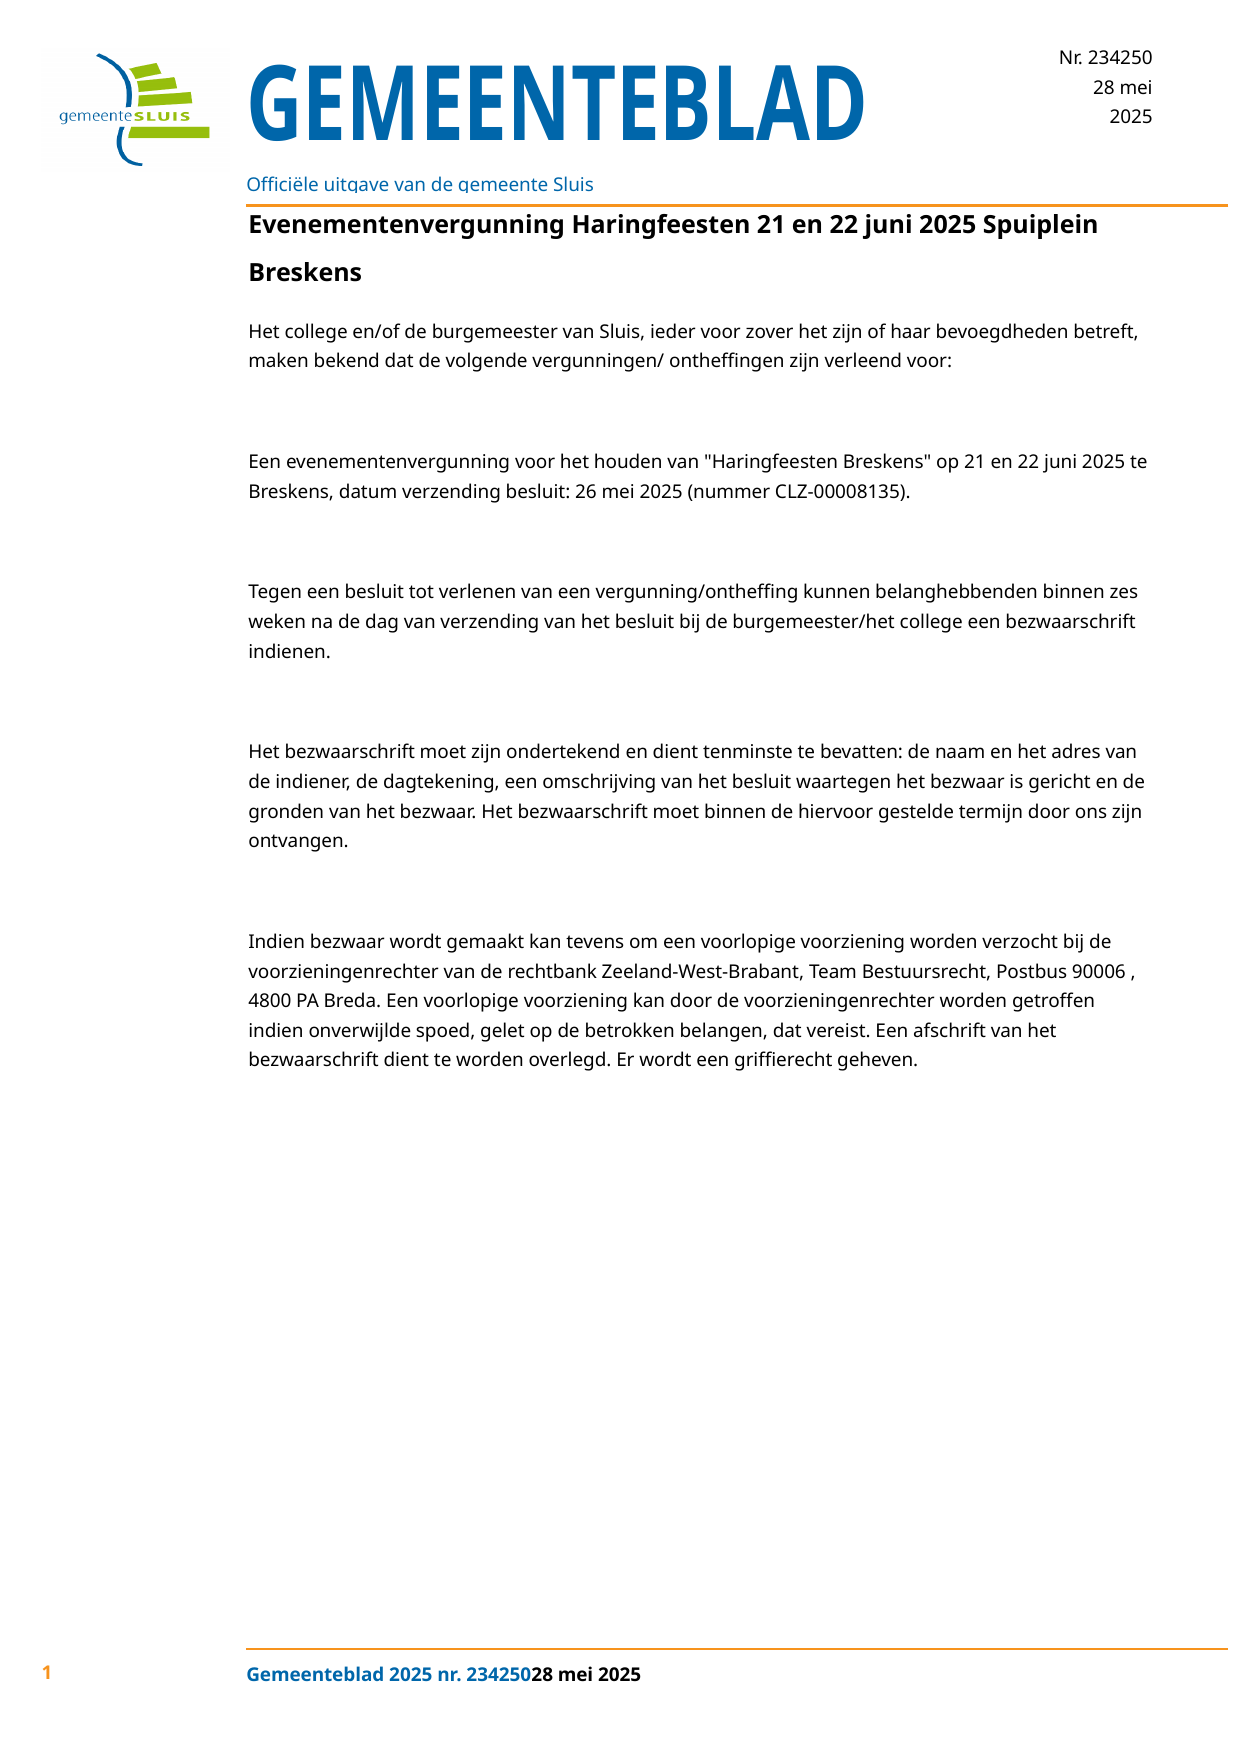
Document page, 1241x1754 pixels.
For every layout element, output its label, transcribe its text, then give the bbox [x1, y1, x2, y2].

text Het college en/of de burgemeester van Sluis, ieder voor zover het zijn of haar bevoegdheden betreft, maken bekend dat de volgende vergunningen/ ontheffingen zijn verleend voor: [248, 318, 1152, 373]
text Het bezwaarschrift moet zijn ondertekend en dient tenminste te bevatten: de naam en het adres van de indiener, de dagtekening, een omschrijving van het besluit waartegen het bezwaar is gericht en de gronden van het bezwaar. Het bezwaarschrift moet binnen de hiervoor gestelde termijn door ons zijn ontvangen. [248, 739, 1152, 853]
text Evenementenvergunning Haringfeesten 21 en 22 juni 2025 Spuiplein Breskens [248, 207, 1152, 288]
text Tegen een besluit tot verlenen van een vergunning/ontheffing kunnen belanghebbenden binnen zes weken na de dag van verzending van het besluit bij de burgemeester/het college een bezwaarschrift indienen. [248, 579, 1152, 664]
picture [41, 47, 231, 172]
text Een evenementenvergunning voor het houden van "Haringfeesten Breskens" op 21 en 22 juni 2025 te Breskens, datum verzending besluit: 26 mei 2025 (nummer CLZ-00008135). [248, 448, 1152, 504]
text Indien bezwaar wordt gemaakt kan tevens om een voorlopige voorziening worden verzocht bij de voorzieningenrechter van de rechtbank Zeeland-West-Brabant, Team Bestuursrecht, Postbus 90006 , 4800 PA Breda. Een voorlopige voorziening kan door de voorzieningenrechter worden getroffen indien onverwijlde spoed, gelet op de betrokken belangen, dat vereist. Een afschrift van het bezwaarschrift dient te worden overlegd. Er wordt een griffierecht geheven. [248, 928, 1152, 1072]
